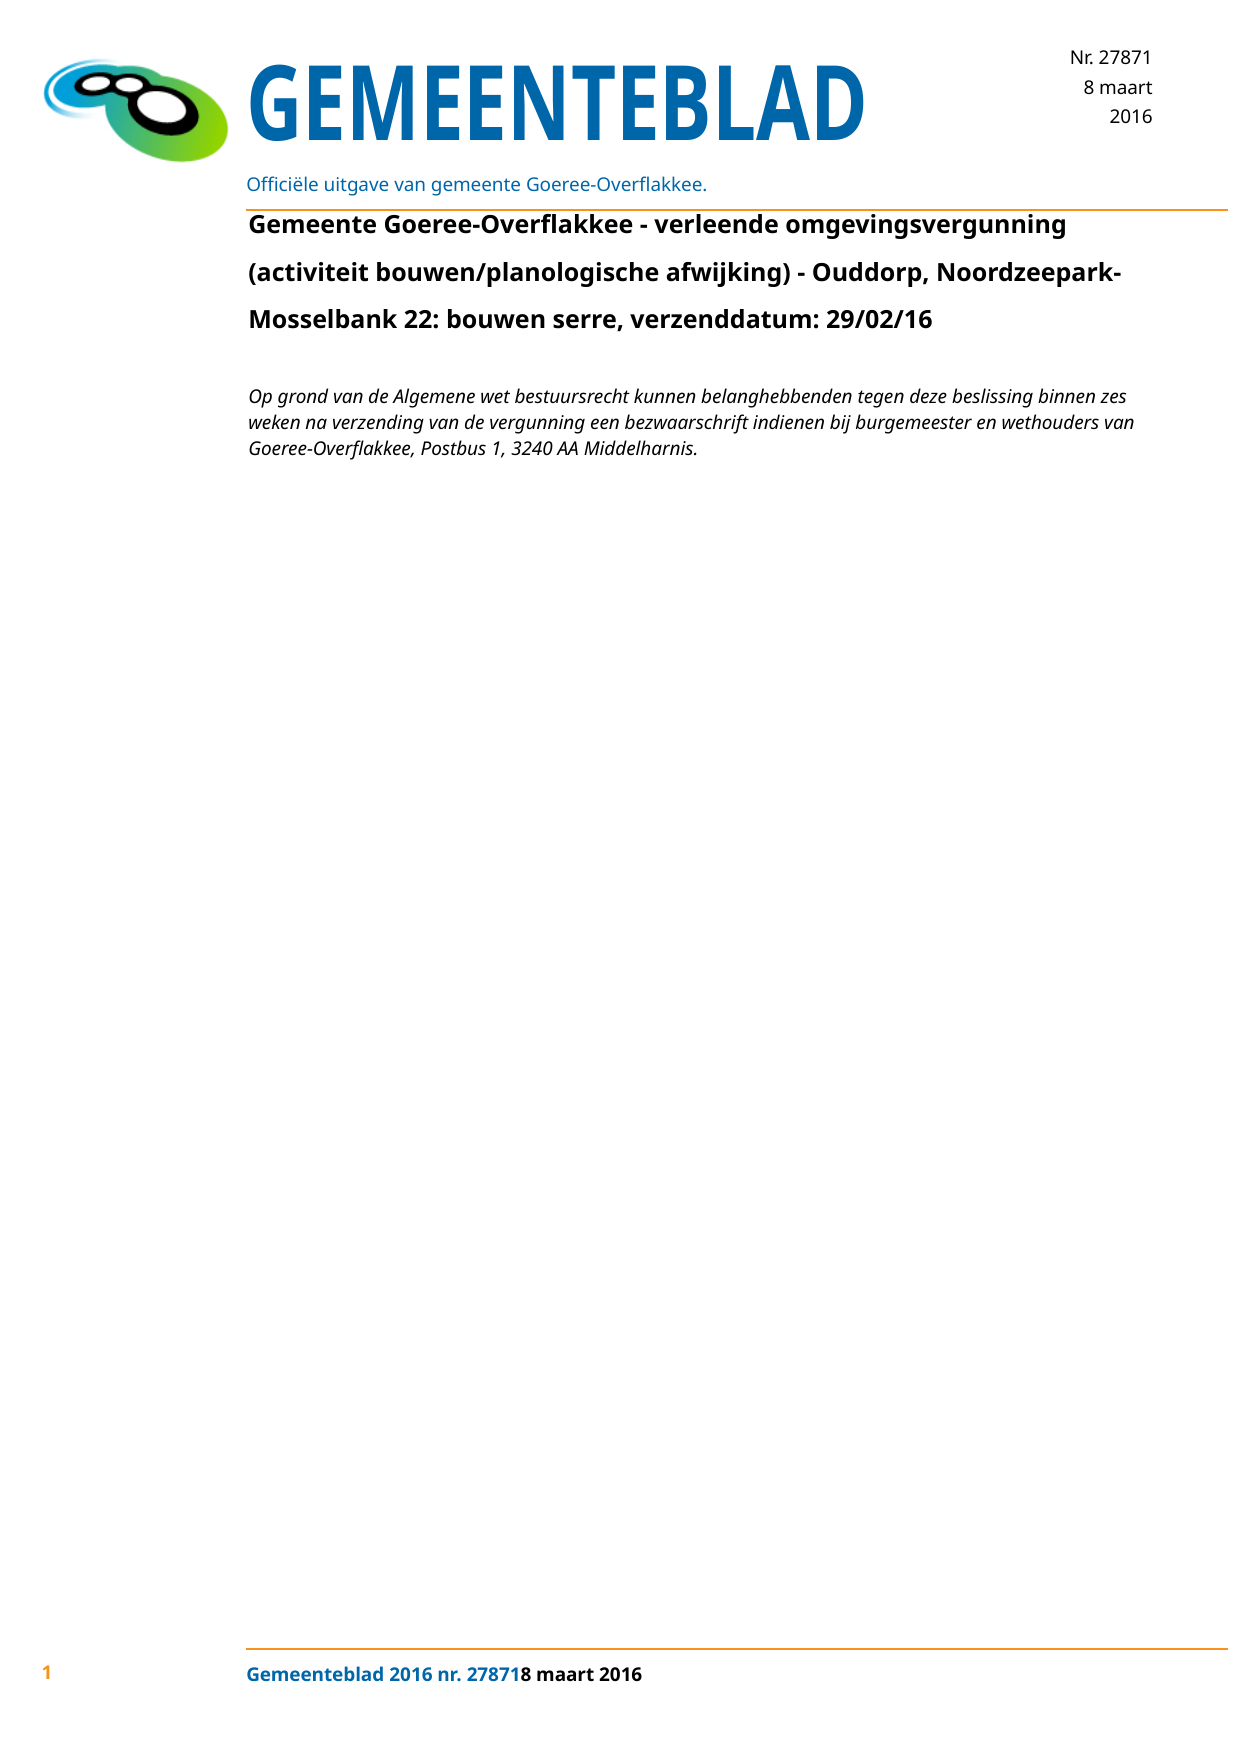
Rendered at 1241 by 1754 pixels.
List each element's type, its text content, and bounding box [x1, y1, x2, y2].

text Gemeente Goeree-Overflakkee - verleende omgevingsvergunning (activiteit bouwen/planologische afwijking) - Ouddorp, Noordzeepark-Mosselbank 22: bouwen serre, verzenddatum: 29/02/16 [248, 211, 1152, 336]
picture [41, 47, 231, 172]
text Op grond van de Algemene wet bestuursrecht kunnen belanghebbenden tegen deze beslissing binnen zes weken na verzending van de vergunning een bezwaarschrift indienen bij burgemeester en wethouders van Goeree-Overflakkee, Postbus 1, 3240 AA Middelharnis. [248, 384, 1152, 461]
